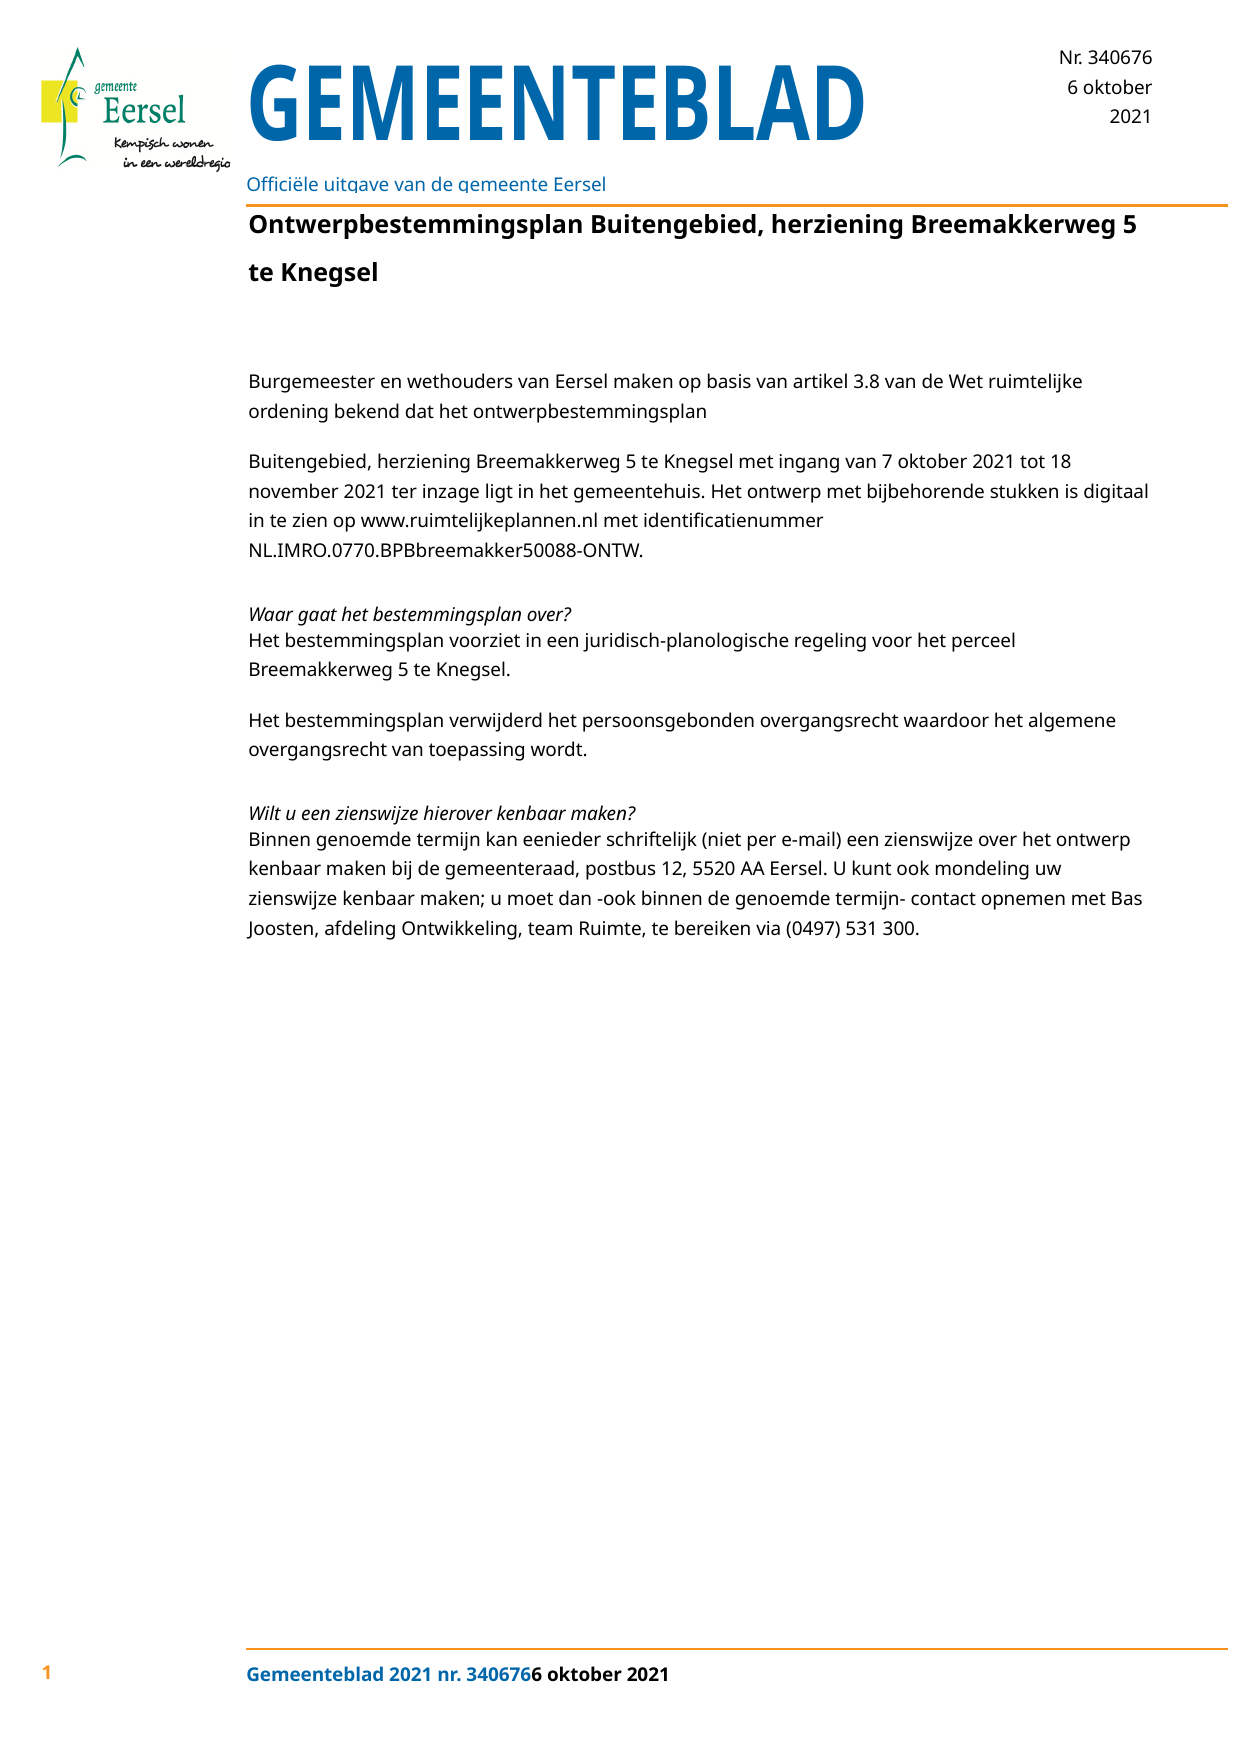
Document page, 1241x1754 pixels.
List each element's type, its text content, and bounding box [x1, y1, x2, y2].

text Het bestemmingsplan verwijderd het persoonsgebonden overgangsrecht waardoor het algemene overgangsrecht van toepassing wordt. [248, 707, 1152, 762]
text Ontwerpbestemmingsplan Buitengebied, herziening Breemakkerweg 5 te Knegsel [248, 207, 1152, 288]
text Waar gaat het bestemmingsplan over? [248, 601, 1152, 627]
text Het bestemmingsplan voorziet in een juridisch-planologische regeling voor het perceel Breemakkerweg 5 te Knegsel. [248, 627, 1152, 682]
picture [41, 47, 231, 172]
text Wilt u een zienswijze hierover kenbaar maken? [248, 800, 1152, 826]
text Binnen genoemde termijn kan eenieder schriftelijk (niet per e-mail) een zienswijze over het ontwerp kenbaar maken bij de gemeenteraad, postbus 12, 5520 AA Eersel. U kunt ook mondeling uw zienswijze kenbaar maken; u moet dan -ook binnen de genoemde termijn- contact opnemen met Bas Joosten, afdeling Ontwikkeling, team Ruimte, te bereiken via (0497) 531 300. [248, 826, 1152, 941]
text Burgemeester en wethouders van Eersel maken op basis van artikel 3.8 van de Wet ruimtelijke ordening bekend dat het ontwerpbestemmingsplan [248, 368, 1152, 424]
text Buitengebied, herziening Breemakkerweg 5 te Knegsel met ingang van 7 oktober 2021 tot 18 november 2021 ter inzage ligt in het gemeentehuis. Het ontwerp met bijbehorende stukken is digitaal in te zien op www.ruimtelijkeplannen.nl met identificatienummer NL.IMRO.0770.BPBbreemakker50088-ONTW. [248, 448, 1152, 563]
